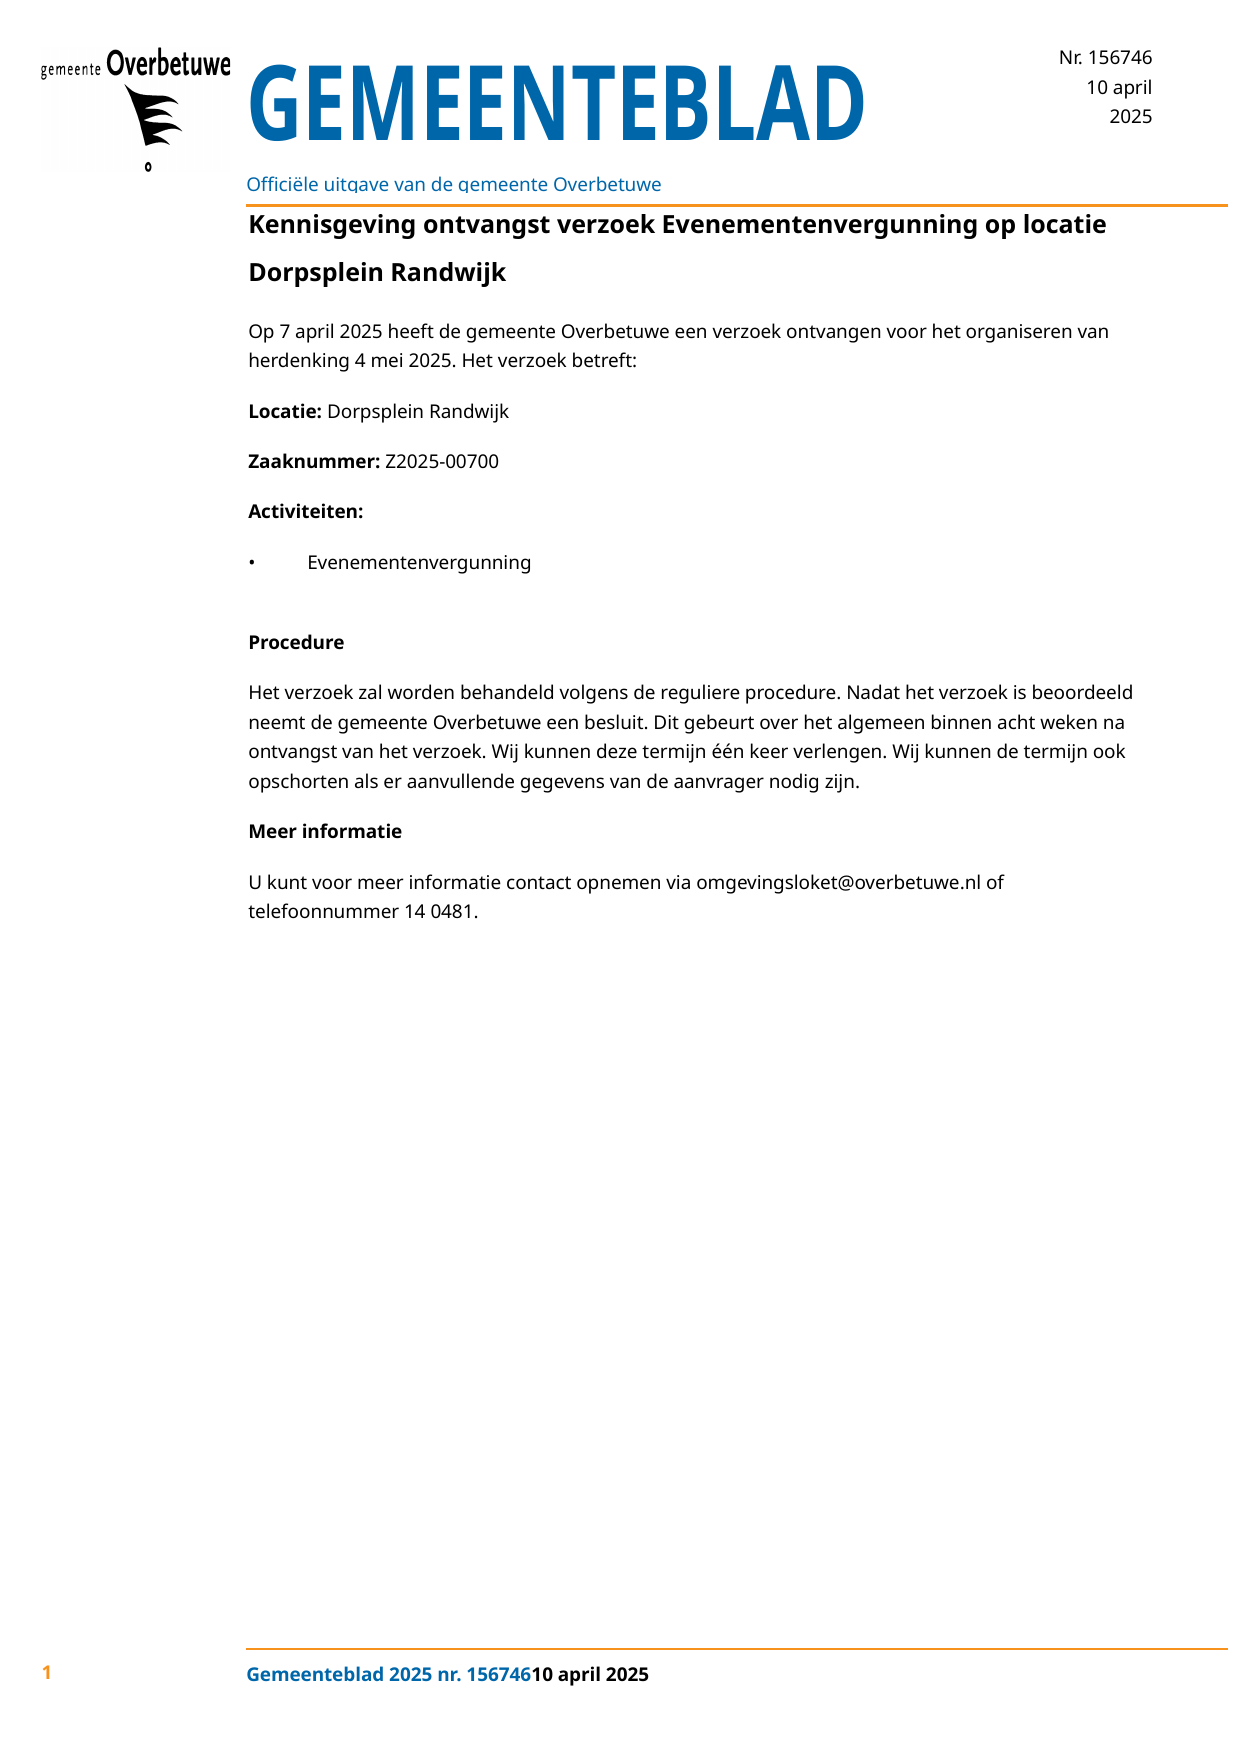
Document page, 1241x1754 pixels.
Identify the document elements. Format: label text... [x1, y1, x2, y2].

list Evenementenvergunning [248, 549, 1152, 575]
text Activiteiten: [248, 499, 1152, 524]
text Op 7 april 2025 heeft de gemeente Overbetuwe een verzoek ontvangen voor het organiseren van herdenking 4 mei 2025. Het verzoek betreft: [248, 318, 1152, 373]
text Locatie: Dorpsplein Randwijk [248, 398, 1152, 424]
text Zaaknummer: Z2025-00700 [248, 448, 1152, 474]
text Meer informatie [248, 819, 1152, 844]
picture [41, 47, 231, 172]
text Het verzoek zal worden behandeld volgens de reguliere procedure. Nadat het verzoek is beoordeeld neemt de gemeente Overbetuwe een besluit. Dit gebeurt over het algemeen binnen acht weken na ontvangst van het verzoek. Wij kunnen deze termijn één keer verlengen. Wij kunnen de termijn ook opschorten als er aanvullende gegevens van de aanvrager nodig zijn. [248, 679, 1152, 794]
text U kunt voor meer informatie contact opnemen via omgevingsloket@overbetuwe.nl of telefoonnummer 14 0481. [248, 869, 1152, 924]
text Procedure [248, 629, 1152, 655]
text Kennisgeving ontvangst verzoek Evenementenvergunning op locatie Dorpsplein Randwijk [248, 207, 1152, 288]
